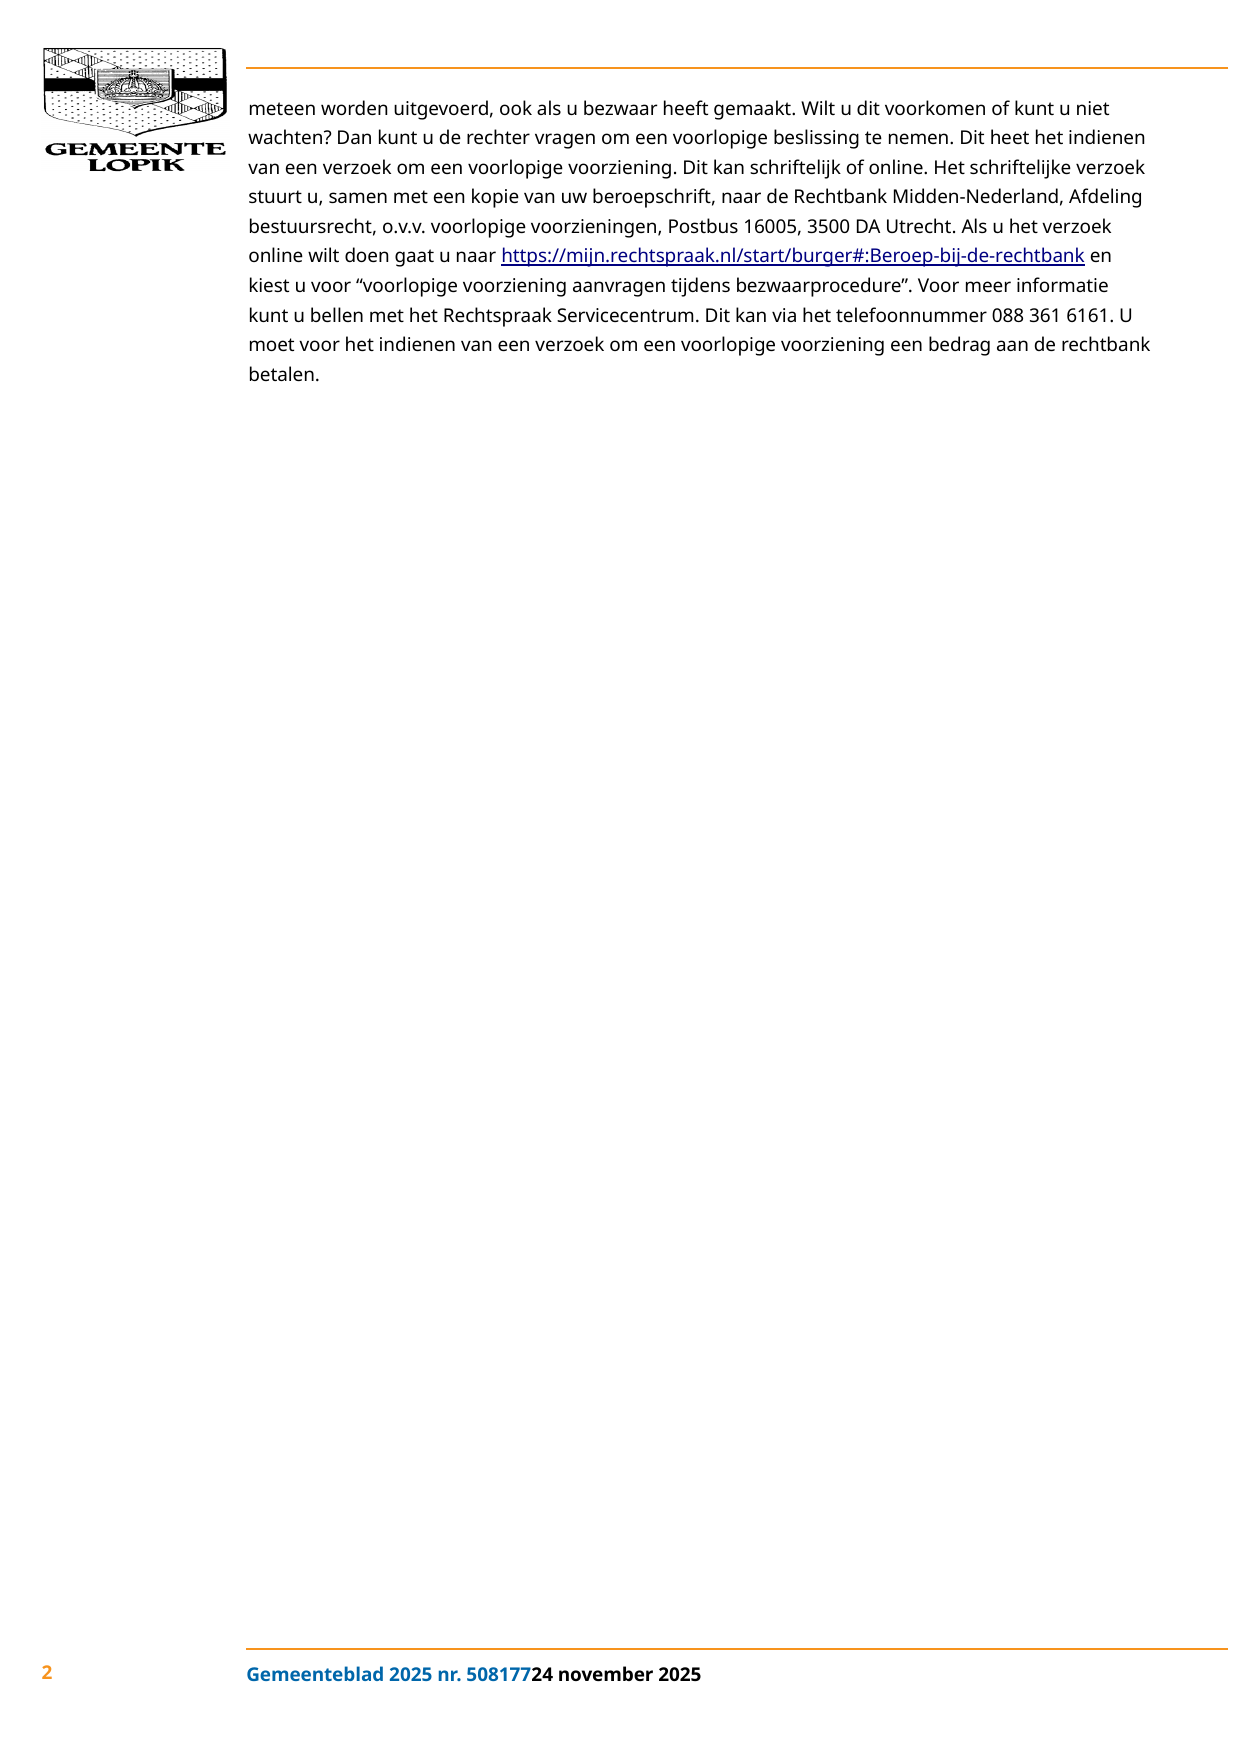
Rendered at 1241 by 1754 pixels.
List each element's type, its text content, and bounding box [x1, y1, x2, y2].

picture [41, 47, 231, 172]
text meteen worden uitgevoerd, ook als u bezwaar heeft gemaakt. Wilt u dit voorkomen of kunt u niet wachten? Dan kunt u de rechter vragen om een voorlopige beslissing te nemen. Dit heet het indienen van een verzoek om een voorlopige voorziening. Dit kan schriftelijk of online. Het schriftelijke verzoek stuurt u, samen met een kopie van uw beroepschrift, naar de Rechtbank Midden-Nederland, Afdeling bestuursrecht, o.v.v. voorlopige voorzieningen, Postbus 16005, 3500 DA Utrecht. Als u het verzoek online wilt doen gaat u naar https://mijn.rechtspraak.nl/start/burger#:Beroep-bij-de-rechtbank en kiest u voor “voorlopige voorziening aanvragen tijdens bezwaarprocedure”. Voor meer informatie kunt u bellen met het Rechtspraak Servicecentrum. Dit kan via het telefoonnummer 088 361 6161. U moet voor het indienen van een verzoek om een voorlopige voorziening een bedrag aan de rechtbank betalen. [248, 95, 1152, 387]
